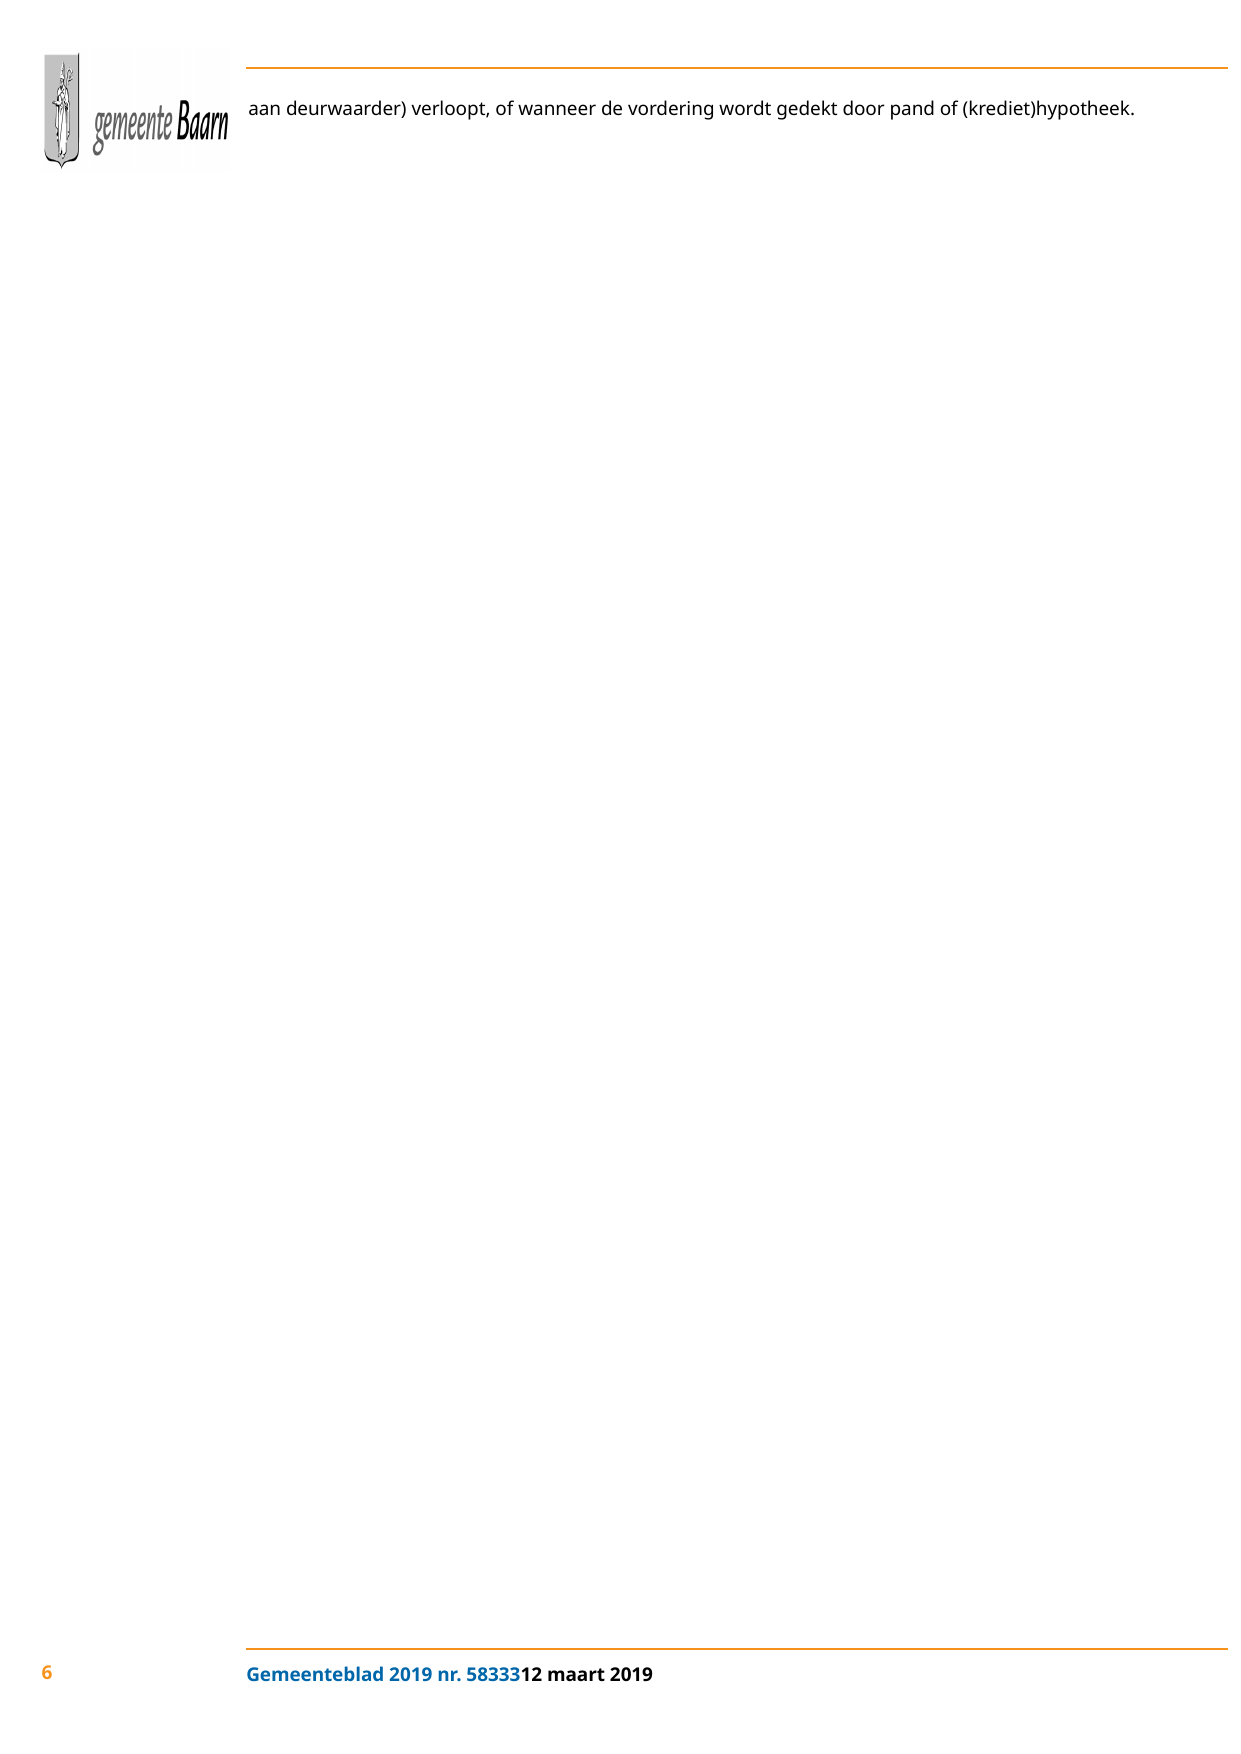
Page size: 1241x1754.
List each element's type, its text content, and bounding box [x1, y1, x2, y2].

picture [41, 47, 231, 172]
text aan deurwaarder) verloopt, of wanneer de vordering wordt gedekt door pand of (krediet)hypotheek. [248, 95, 1152, 121]
